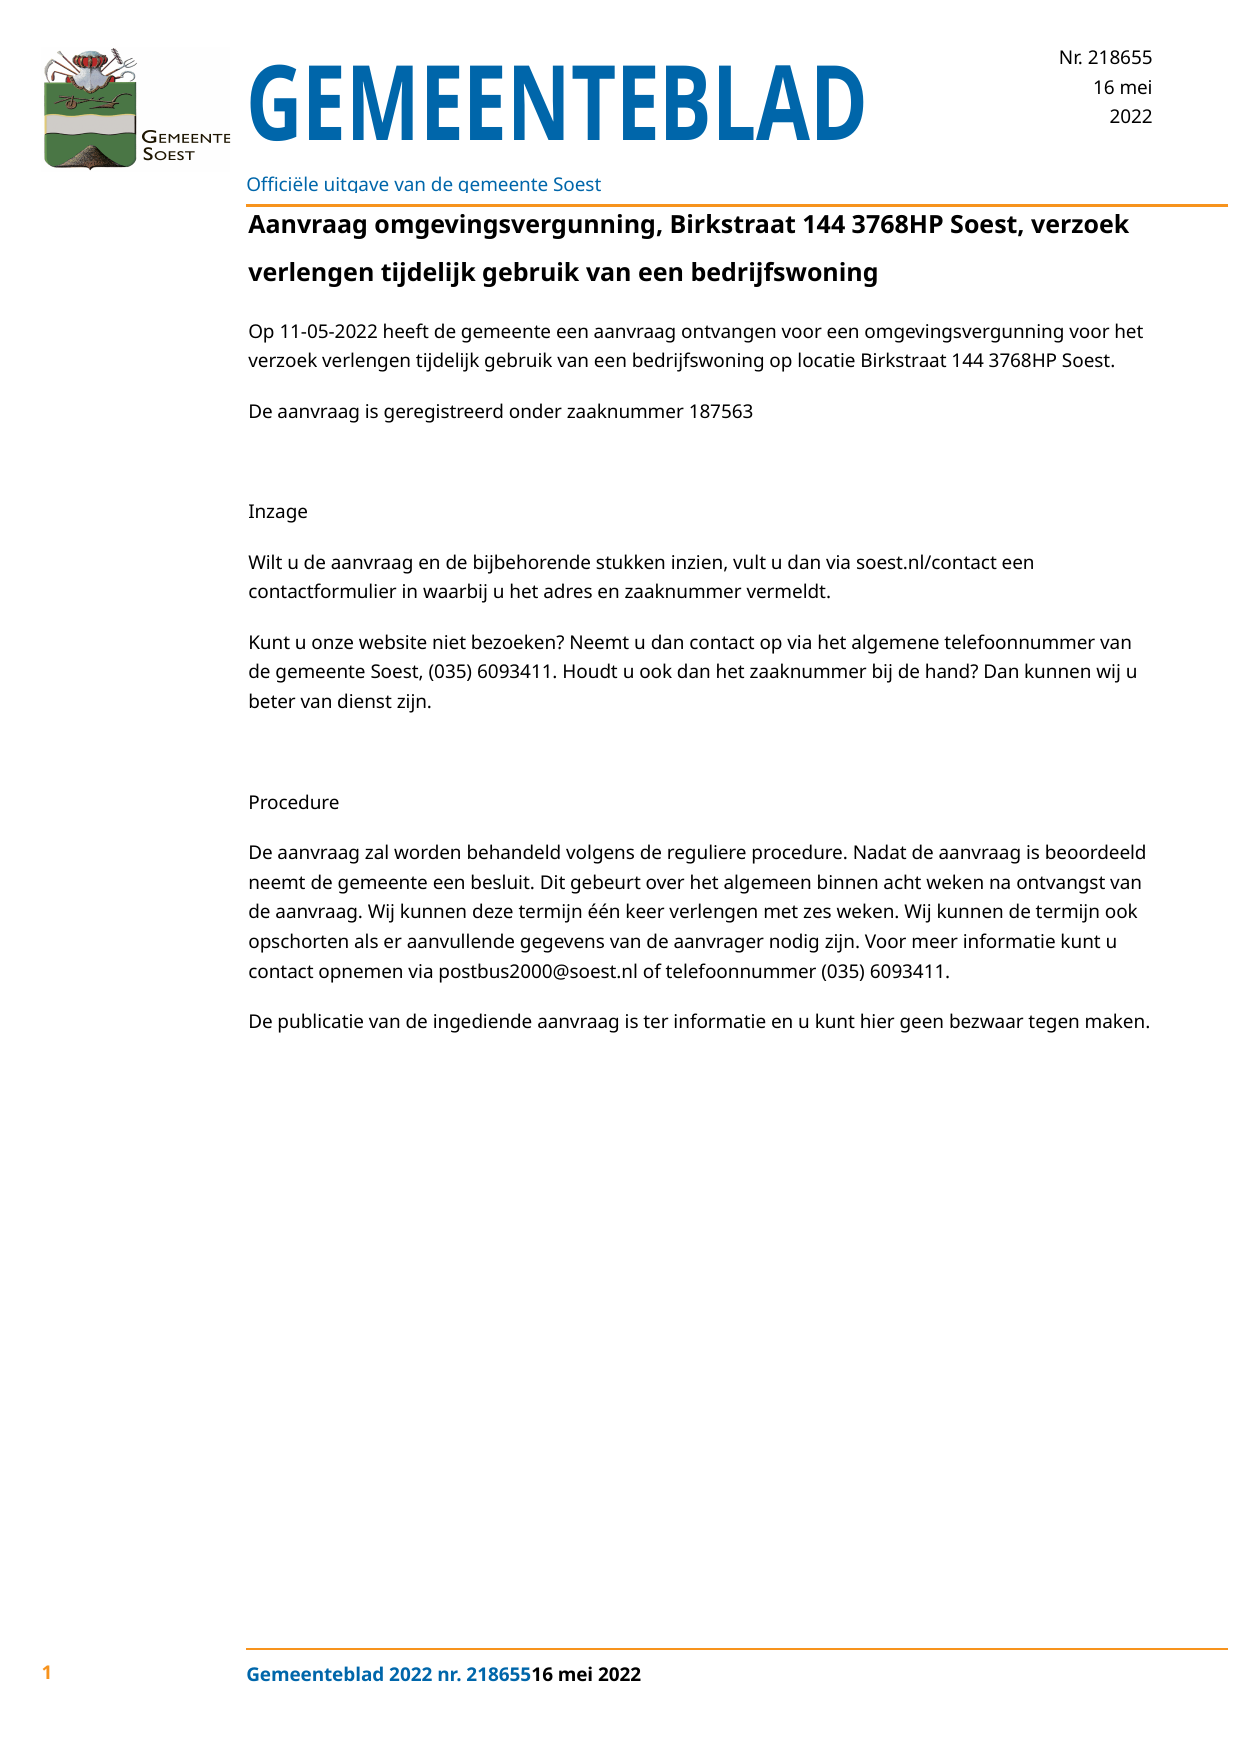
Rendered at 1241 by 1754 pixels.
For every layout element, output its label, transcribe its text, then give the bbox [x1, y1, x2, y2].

text Aanvraag omgevingsvergunning, Birkstraat 144 3768HP Soest, verzoek verlengen tijdelijk gebruik van een bedrijfswoning [248, 207, 1152, 288]
text De aanvraag is geregistreerd onder zaaknummer 187563 [248, 398, 1152, 424]
text Op 11-05-2022 heeft de gemeente een aanvraag ontvangen voor een omgevingsvergunning voor het verzoek verlengen tijdelijk gebruik van een bedrijfswoning op locatie Birkstraat 144 3768HP Soest. [248, 318, 1152, 373]
text Kunt u onze website niet bezoeken? Neemt u dan contact op via het algemene telefoonnummer van de gemeente Soest, (035) 6093411. Houdt u ook dan het zaaknummer bij de hand? Dan kunnen wij u beter van dienst zijn. [248, 629, 1152, 714]
text Inzage [248, 499, 1152, 524]
text De publicatie van de ingediende aanvraag is ter informatie en u kunt hier geen bezwaar tegen maken. [248, 1008, 1152, 1034]
text Procedure [248, 789, 1152, 815]
text Wilt u de aanvraag en de bijbehorende stukken inzien, vult u dan via soest.nl/contact een contactformulier in waarbij u het adres en zaaknummer vermeldt. [248, 549, 1152, 604]
text De aanvraag zal worden behandeld volgens de reguliere procedure. Nadat de aanvraag is beoordeeld neemt de gemeente een besluit. Dit gebeurt over het algemeen binnen acht weken na ontvangst van de aanvraag. Wij kunnen deze termijn één keer verlengen met zes weken. Wij kunnen de termijn ook opschorten als er aanvullende gegevens van de aanvrager nodig zijn. Voor meer informatie kunt u contact opnemen via postbus2000@soest.nl of telefoonnummer (035) 6093411. [248, 839, 1152, 984]
picture [41, 47, 231, 172]
